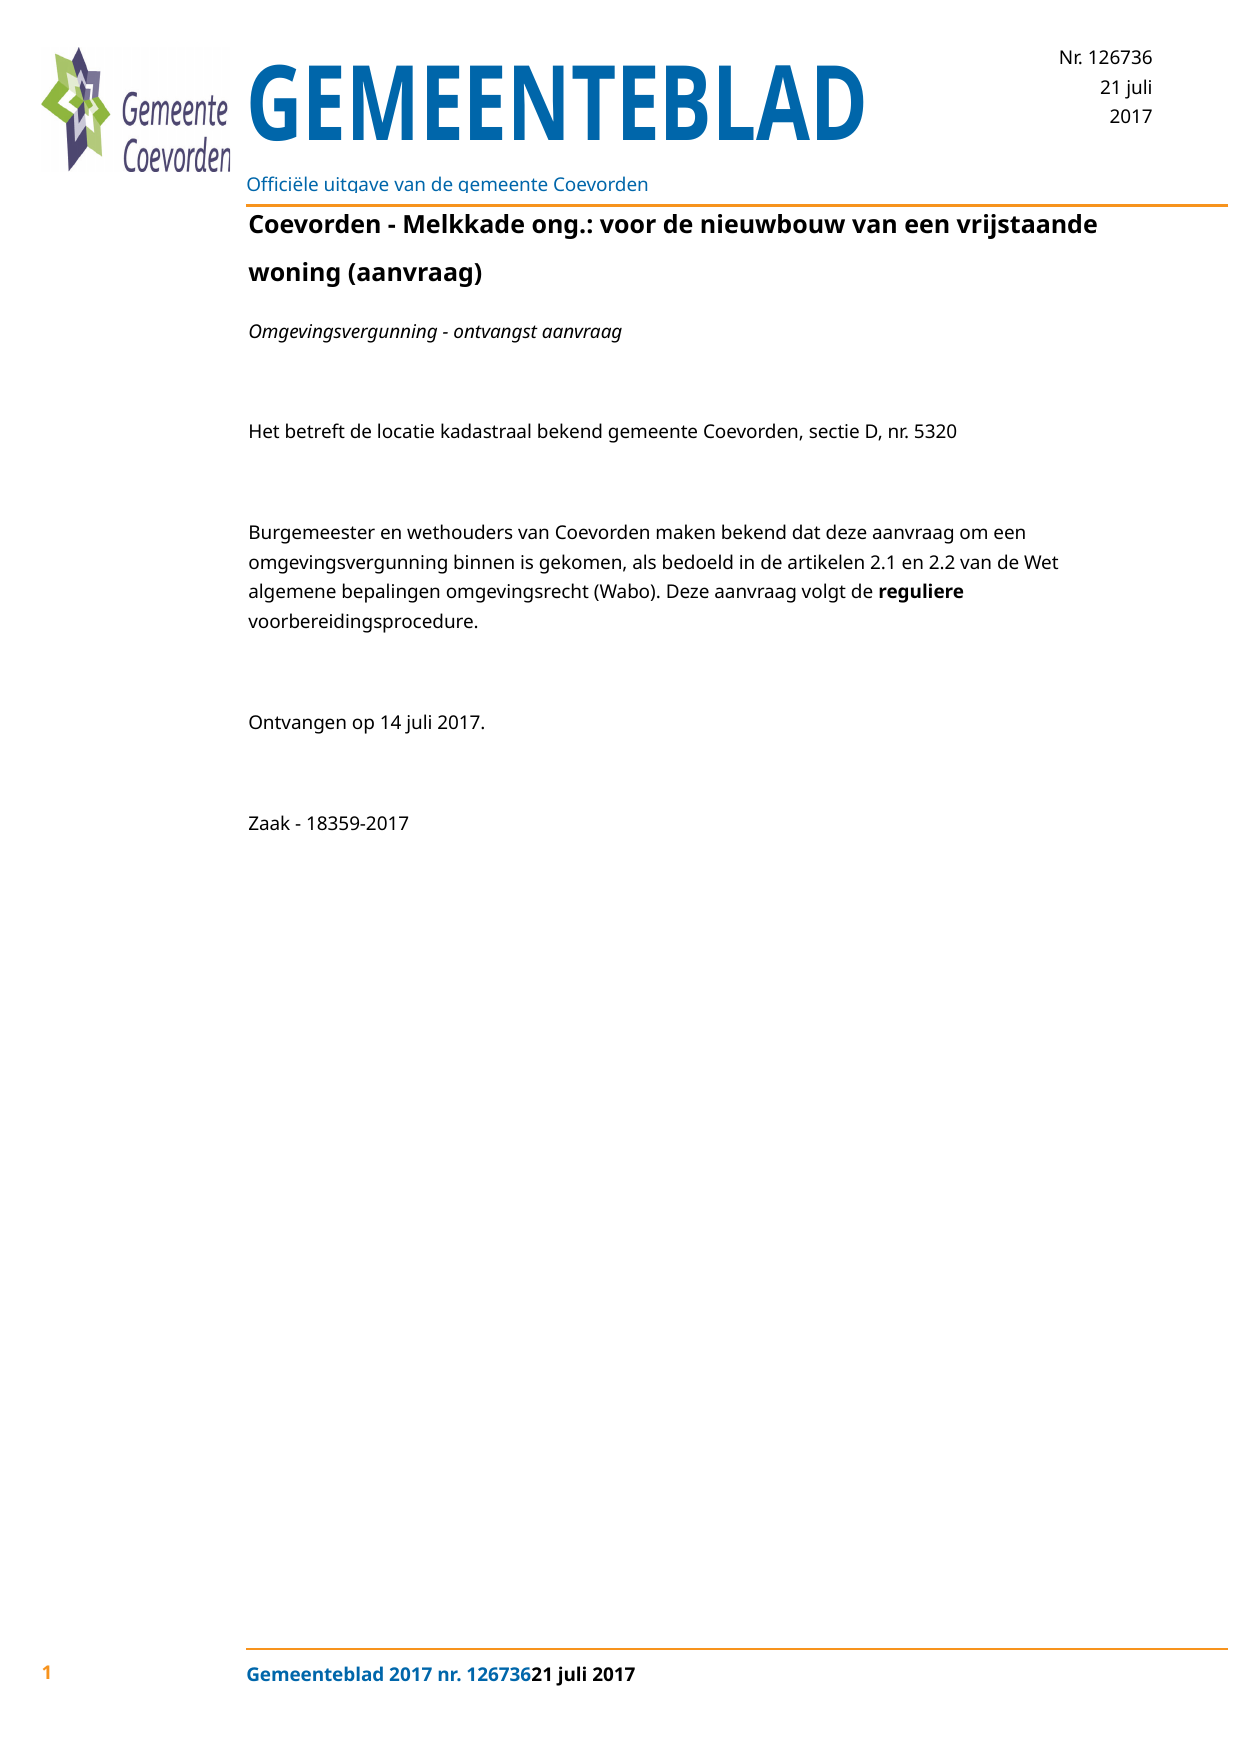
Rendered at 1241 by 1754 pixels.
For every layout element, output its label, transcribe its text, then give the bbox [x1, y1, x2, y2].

text Zaak - 18359-2017 [248, 810, 1152, 836]
text Coevorden - Melkkade ong.: voor de nieuwbouw van een vrijstaande woning (aanvraag) [248, 207, 1152, 288]
text Het betreft de locatie kadastraal bekend gemeente Coevorden, sectie D, nr. 5320 [248, 419, 1152, 444]
picture [41, 47, 231, 172]
text Omgevingsvergunning - ontvangst aanvraag [248, 318, 1152, 344]
text Ontvangen op 14 juli 2017. [248, 709, 1152, 735]
text Burgemeester en wethouders van Coevorden maken bekend dat deze aanvraag om een omgevingsvergunning binnen is gekomen, als bedoeld in de artikelen 2.1 en 2.2 van de Wet algemene bepalingen omgevingsrecht (Wabo). Deze aanvraag volgt de reguliere voorbereidingsprocedure. [248, 519, 1152, 634]
